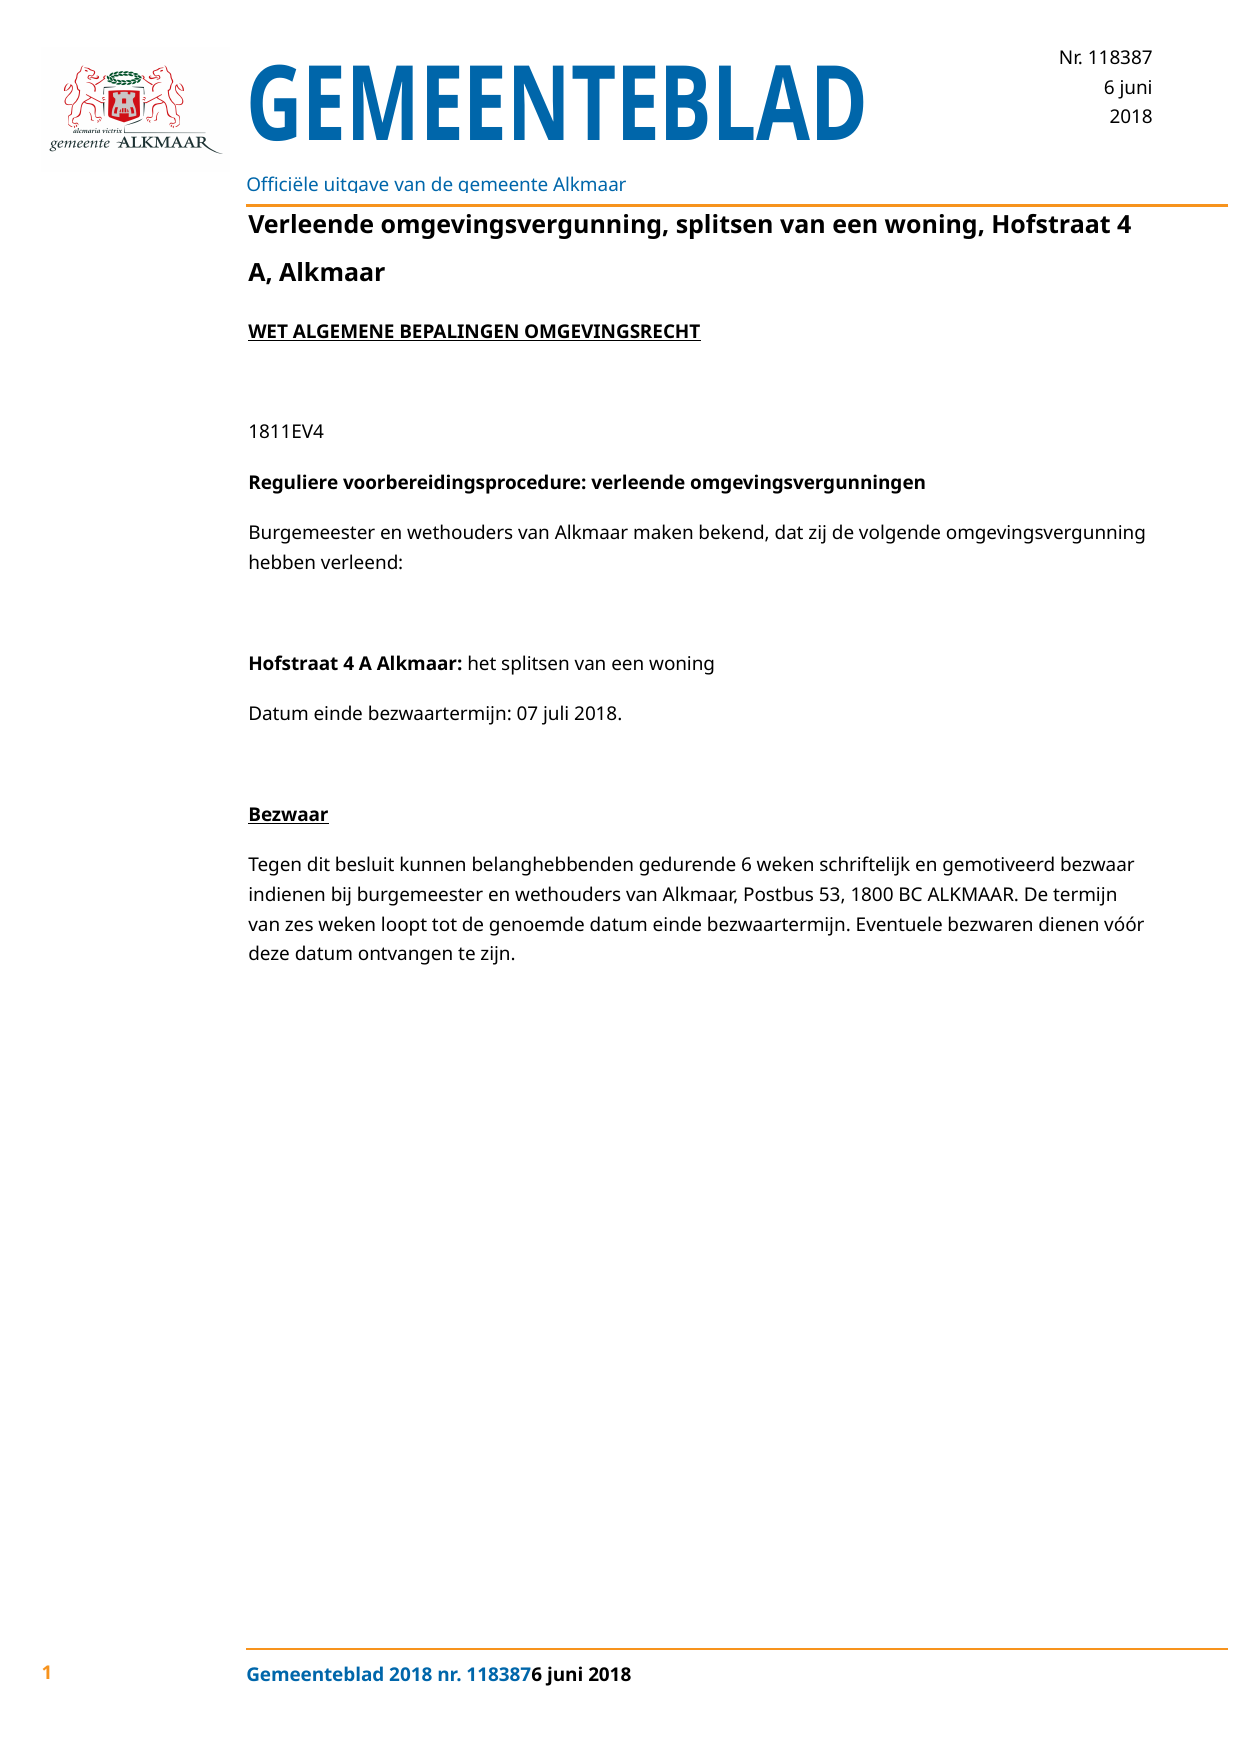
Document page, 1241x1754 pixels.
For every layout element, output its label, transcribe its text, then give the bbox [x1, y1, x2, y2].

text Tegen dit besluit kunnen belanghebbenden gedurende 6 weken schriftelijk en gemotiveerd bezwaar indienen bij burgemeester en wethouders van Alkmaar, Postbus 53, 1800 BC ALKMAAR. De termijn van zes weken loopt tot de genoemde datum einde bezwaartermijn. Eventuele bezwaren dienen vóór deze datum ontvangen te zijn. [248, 852, 1152, 966]
text Bezwaar [248, 801, 1152, 827]
text Datum einde bezwaartermijn: 07 juli 2018. [248, 700, 1152, 726]
text Hofstraat 4 A Alkmaar: het splitsen van een woning [248, 650, 1152, 676]
text Reguliere voorbereidingsprocedure: verleende omgevingsvergunningen [248, 469, 1152, 495]
text Verleende omgevingsvergunning, splitsen van een woning, Hofstraat 4 A, Alkmaar [248, 207, 1152, 288]
text 1811EV4 [248, 419, 1152, 444]
picture [41, 47, 231, 172]
text Burgemeester en wethouders van Alkmaar maken bekend, dat zij de volgende omgevingsvergunning hebben verleend: [248, 519, 1152, 575]
text WET ALGEMENE BEPALINGEN OMGEVINGSRECHT [248, 318, 1152, 344]
